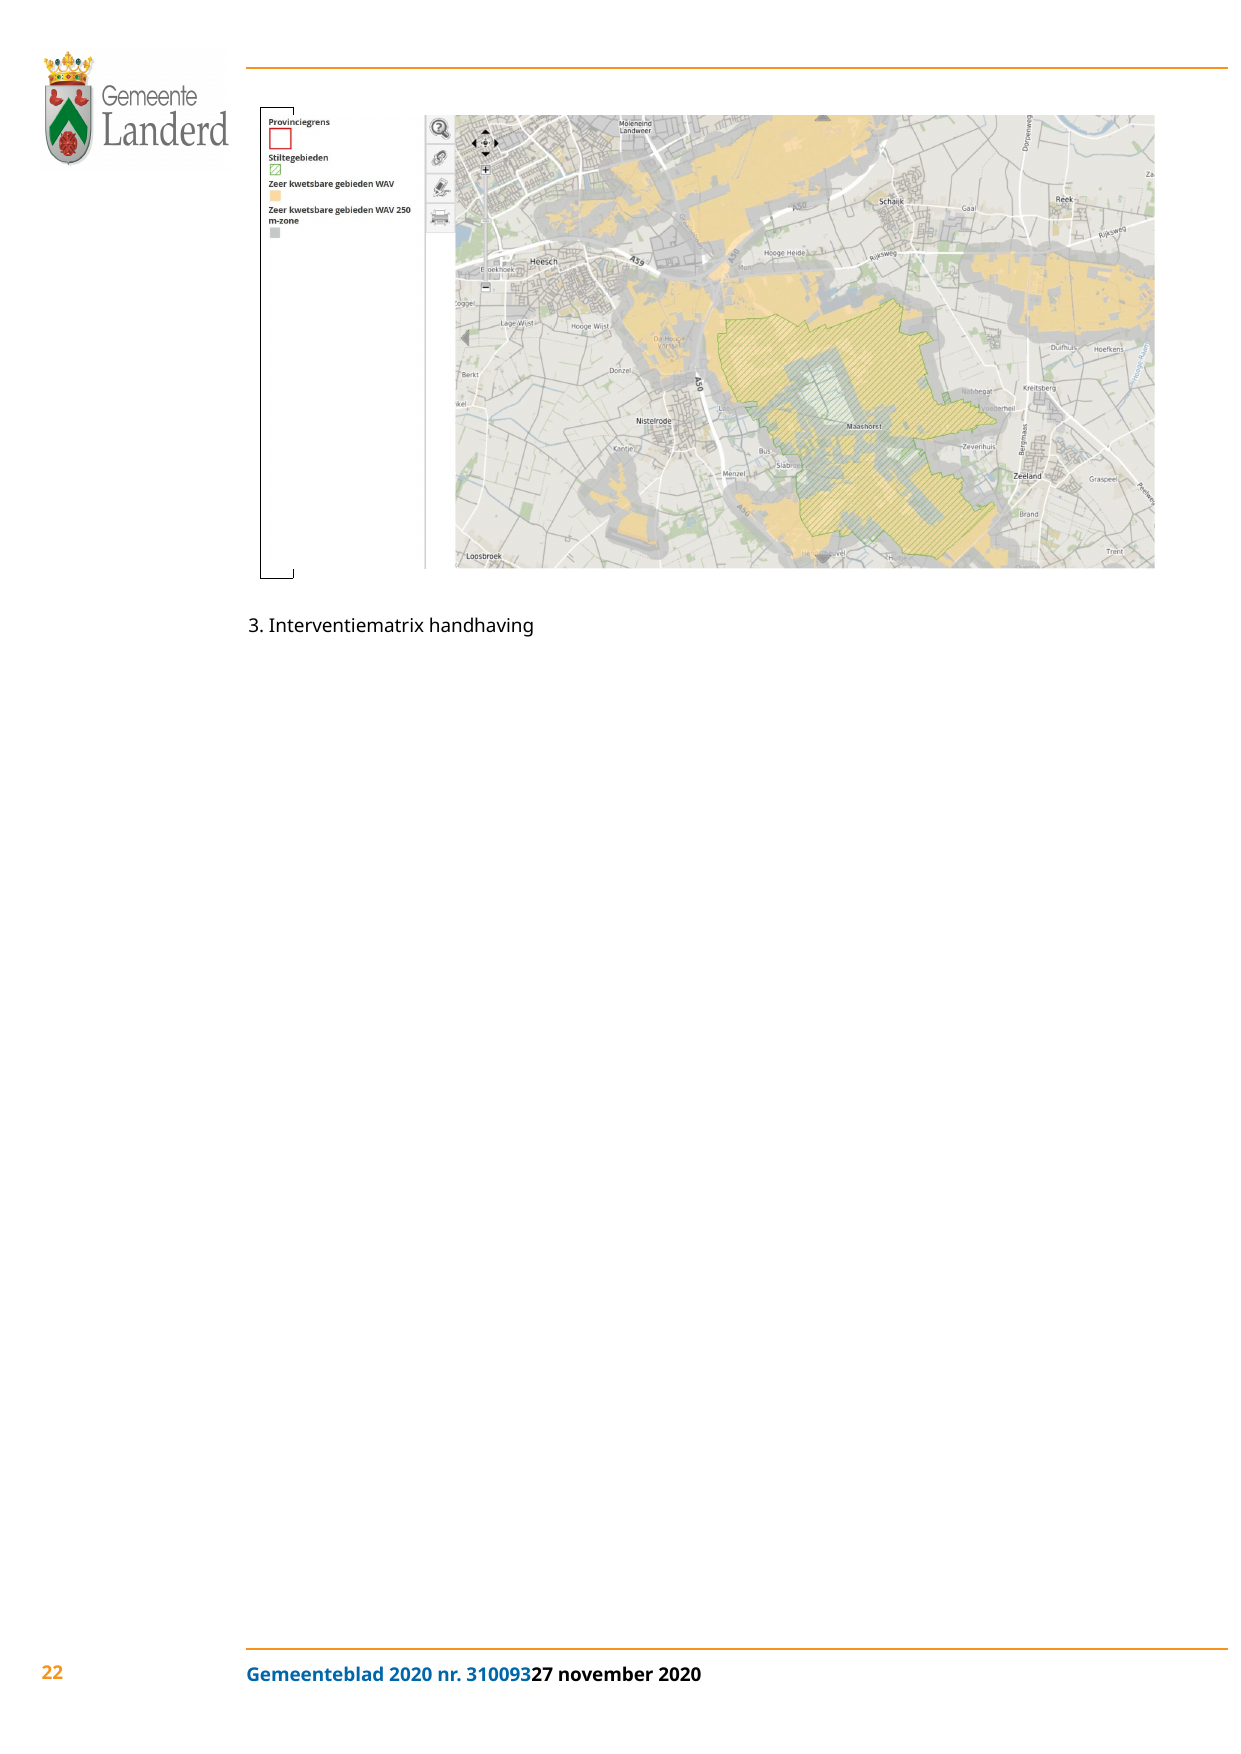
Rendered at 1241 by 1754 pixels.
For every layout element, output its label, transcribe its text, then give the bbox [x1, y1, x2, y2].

text 3. Interventiematrix handhaving [248, 612, 1152, 638]
picture [41, 47, 231, 172]
picture [268, 115, 1155, 569]
